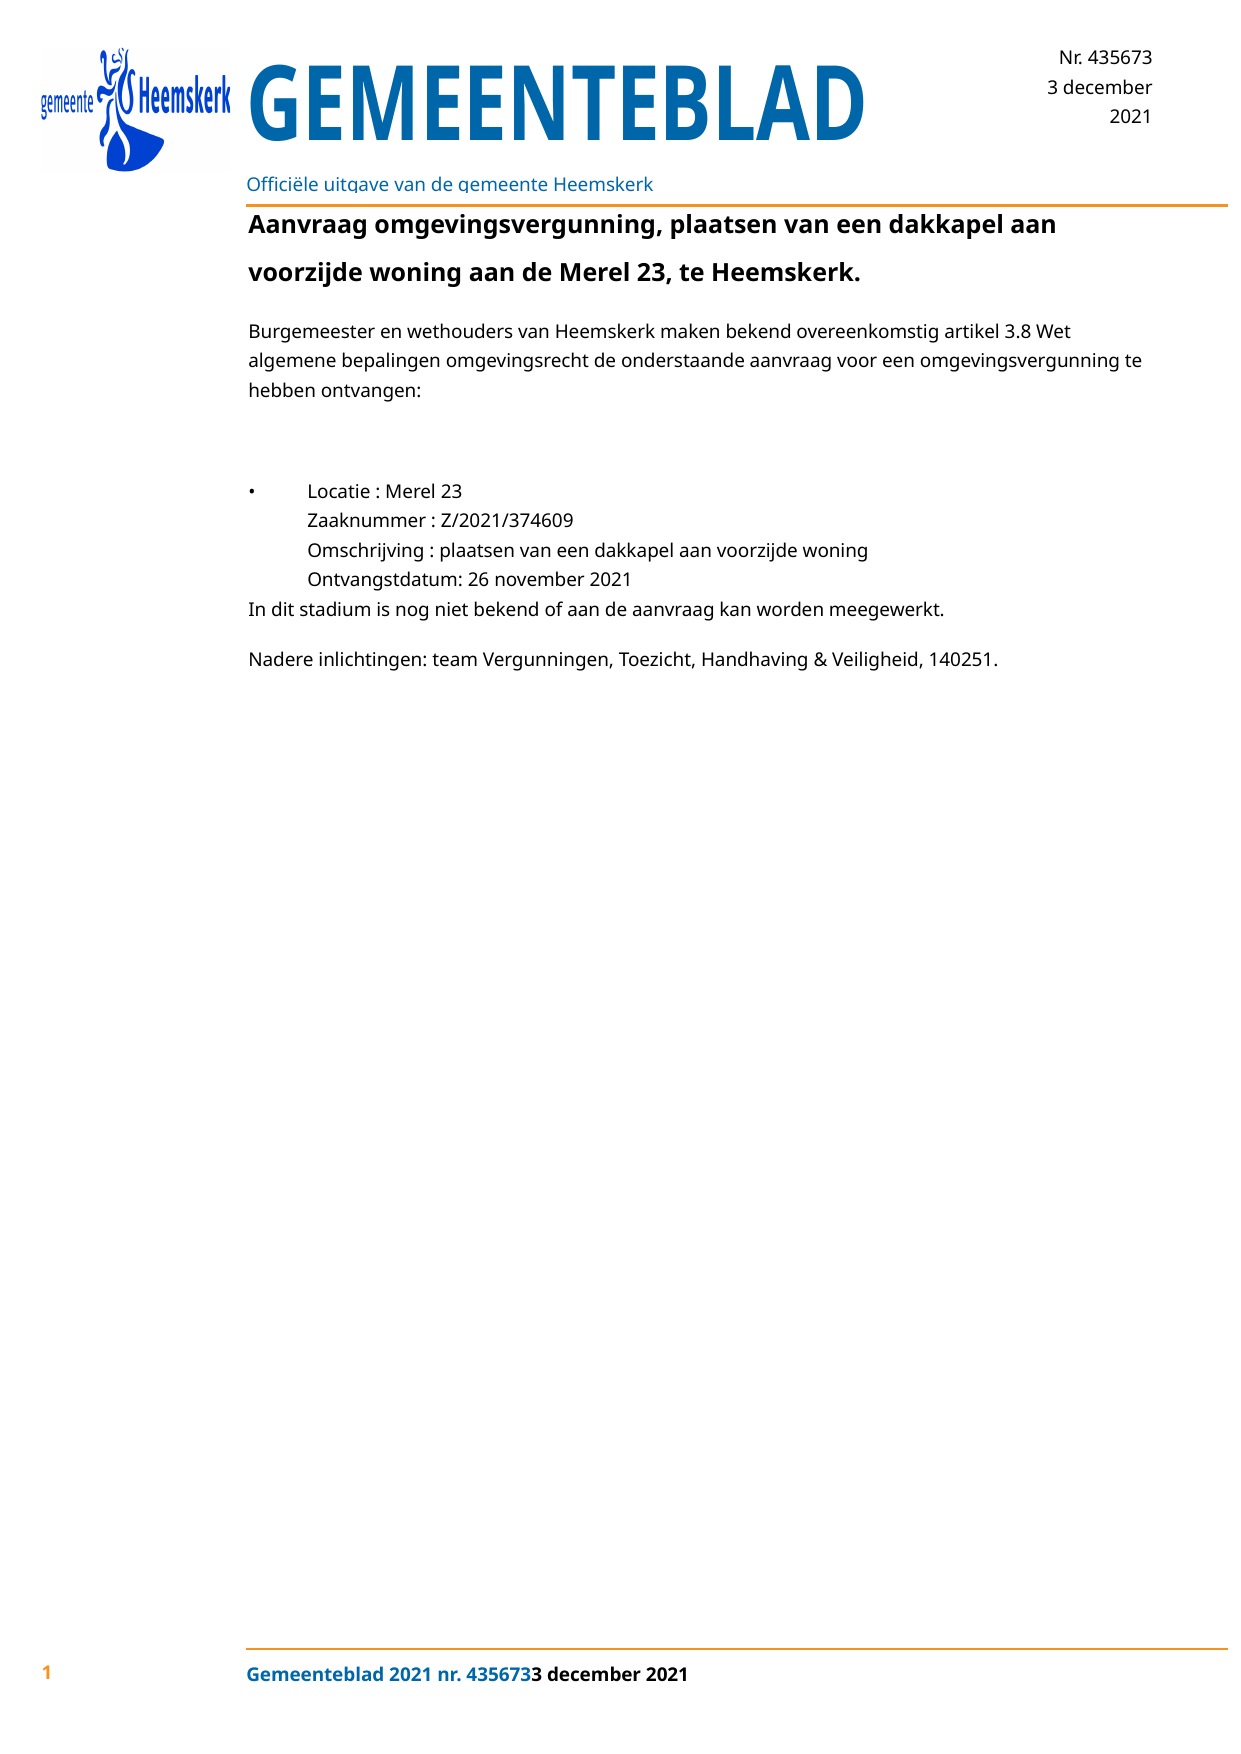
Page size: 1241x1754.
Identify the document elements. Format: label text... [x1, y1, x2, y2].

text Nadere inlichtingen: team Vergunningen, Toezicht, Handhaving & Veiligheid, 140251. [248, 647, 1152, 672]
text Aanvraag omgevingsvergunning, plaatsen van een dakkapel aan voorzijde woning aan de Merel 23, te Heemskerk. [248, 207, 1152, 288]
picture [41, 47, 231, 172]
text Burgemeester en wethouders van Heemskerk maken bekend overeenkomstig artikel 3.8 Wet algemene bepalingen omgevingsrecht de onderstaande aanvraag voor een omgevingsvergunning te hebben ontvangen: [248, 318, 1152, 403]
list Ontvangstdatum: 26 november 2021 [248, 567, 1152, 592]
text In dit stadium is nog niet bekend of aan de aanvraag kan worden meegewerkt. [248, 596, 1152, 622]
list Locatie : Merel 23 [248, 478, 1152, 504]
list Zaaknummer : Z/2021/374609 [248, 507, 1152, 533]
list Omschrijving : plaatsen van een dakkapel aan voorzijde woning [248, 537, 1152, 563]
